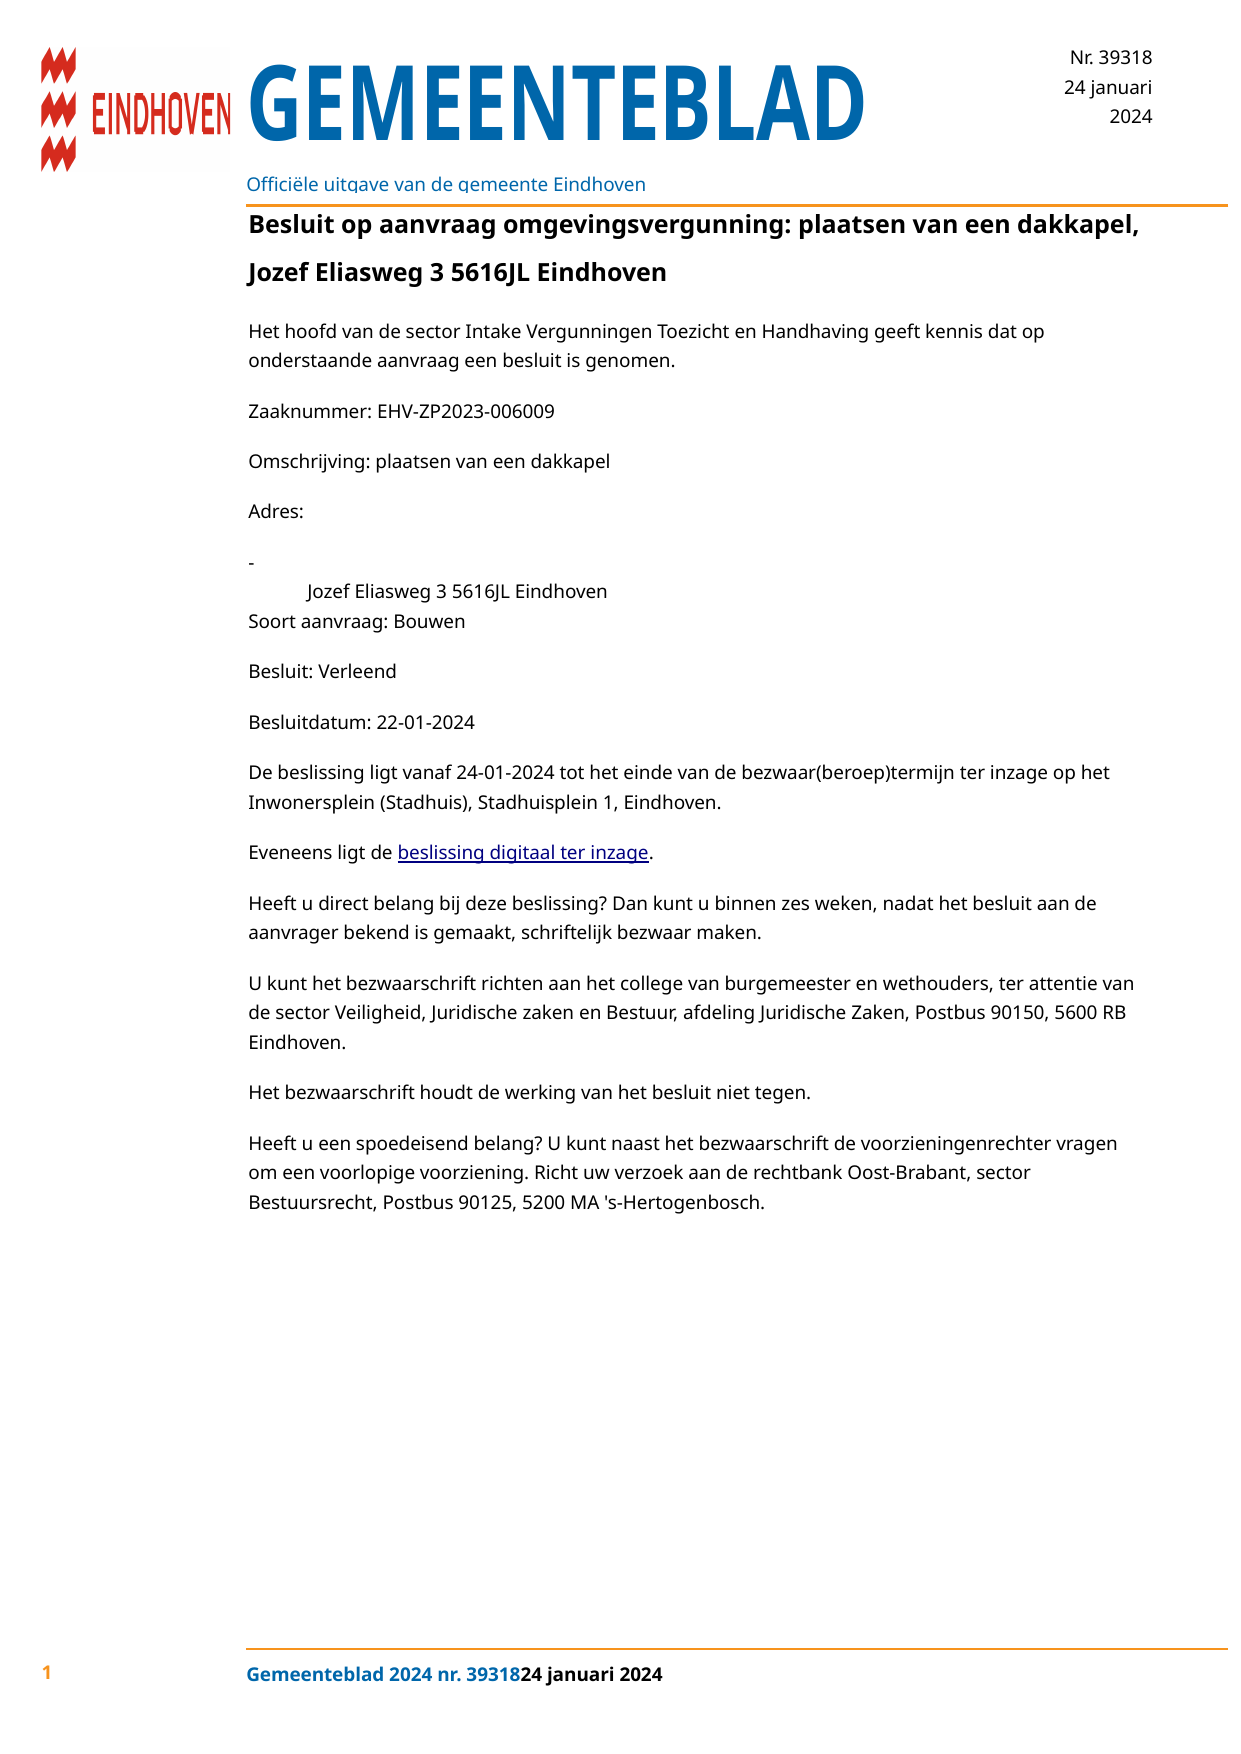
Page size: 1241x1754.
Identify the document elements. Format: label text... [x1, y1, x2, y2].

text Besluit op aanvraag omgevingsvergunning: plaatsen van een dakkapel, Jozef Eliasweg 3 5616JL Eindhoven [248, 207, 1152, 288]
text Heeft u een spoedeisend belang? U kunt naast het bezwaarschrift de voorzieningenrechter vragen om een voorlopige voorziening. Richt uw verzoek aan de rechtbank Oost-Brabant, sector Bestuursrecht, Postbus 90125, 5200 MA 's-Hertogenbosch. [248, 1130, 1152, 1215]
text De beslissing ligt vanaf 24-01-2024 tot het einde van de bezwaar(beroep)termijn ter inzage op het Inwonersplein (Stadhuis), Stadhuisplein 1, Eindhoven. [248, 759, 1152, 815]
text Besluitdatum: 22-01-2024 [248, 709, 1152, 735]
text Adres: [248, 499, 1152, 524]
text U kunt het bezwaarschrift richten aan het college van burgemeester en wethouders, ter attentie van de sector Veiligheid, Juridische zaken en Bestuur, afdeling Juridische Zaken, Postbus 90150, 5600 RB Eindhoven. [248, 970, 1152, 1055]
text Besluit: Verleend [248, 659, 1152, 684]
text Omschrijving: plaatsen van een dakkapel [248, 448, 1152, 474]
text Soort aanvraag: Bouwen [248, 608, 1152, 634]
text Zaaknummer: EHV-ZP2023-006009 [248, 398, 1152, 424]
picture [41, 47, 231, 172]
text Het hoofd van de sector Intake Vergunningen Toezicht en Handhaving geeft kennis dat op onderstaande aanvraag een besluit is genomen. [248, 318, 1152, 373]
text Het bezwaarschrift houdt de werking van het besluit niet tegen. [248, 1079, 1152, 1105]
text Heeft u direct belang bij deze beslissing? Dan kunt u binnen zes weken, nadat het besluit aan de aanvrager bekend is gemaakt, schriftelijk bezwaar maken. [248, 890, 1152, 945]
text Eveneens ligt de beslissing digitaal ter inzage. [248, 839, 1152, 865]
list Jozef Eliasweg 3 5616JL Eindhoven [248, 579, 1152, 604]
